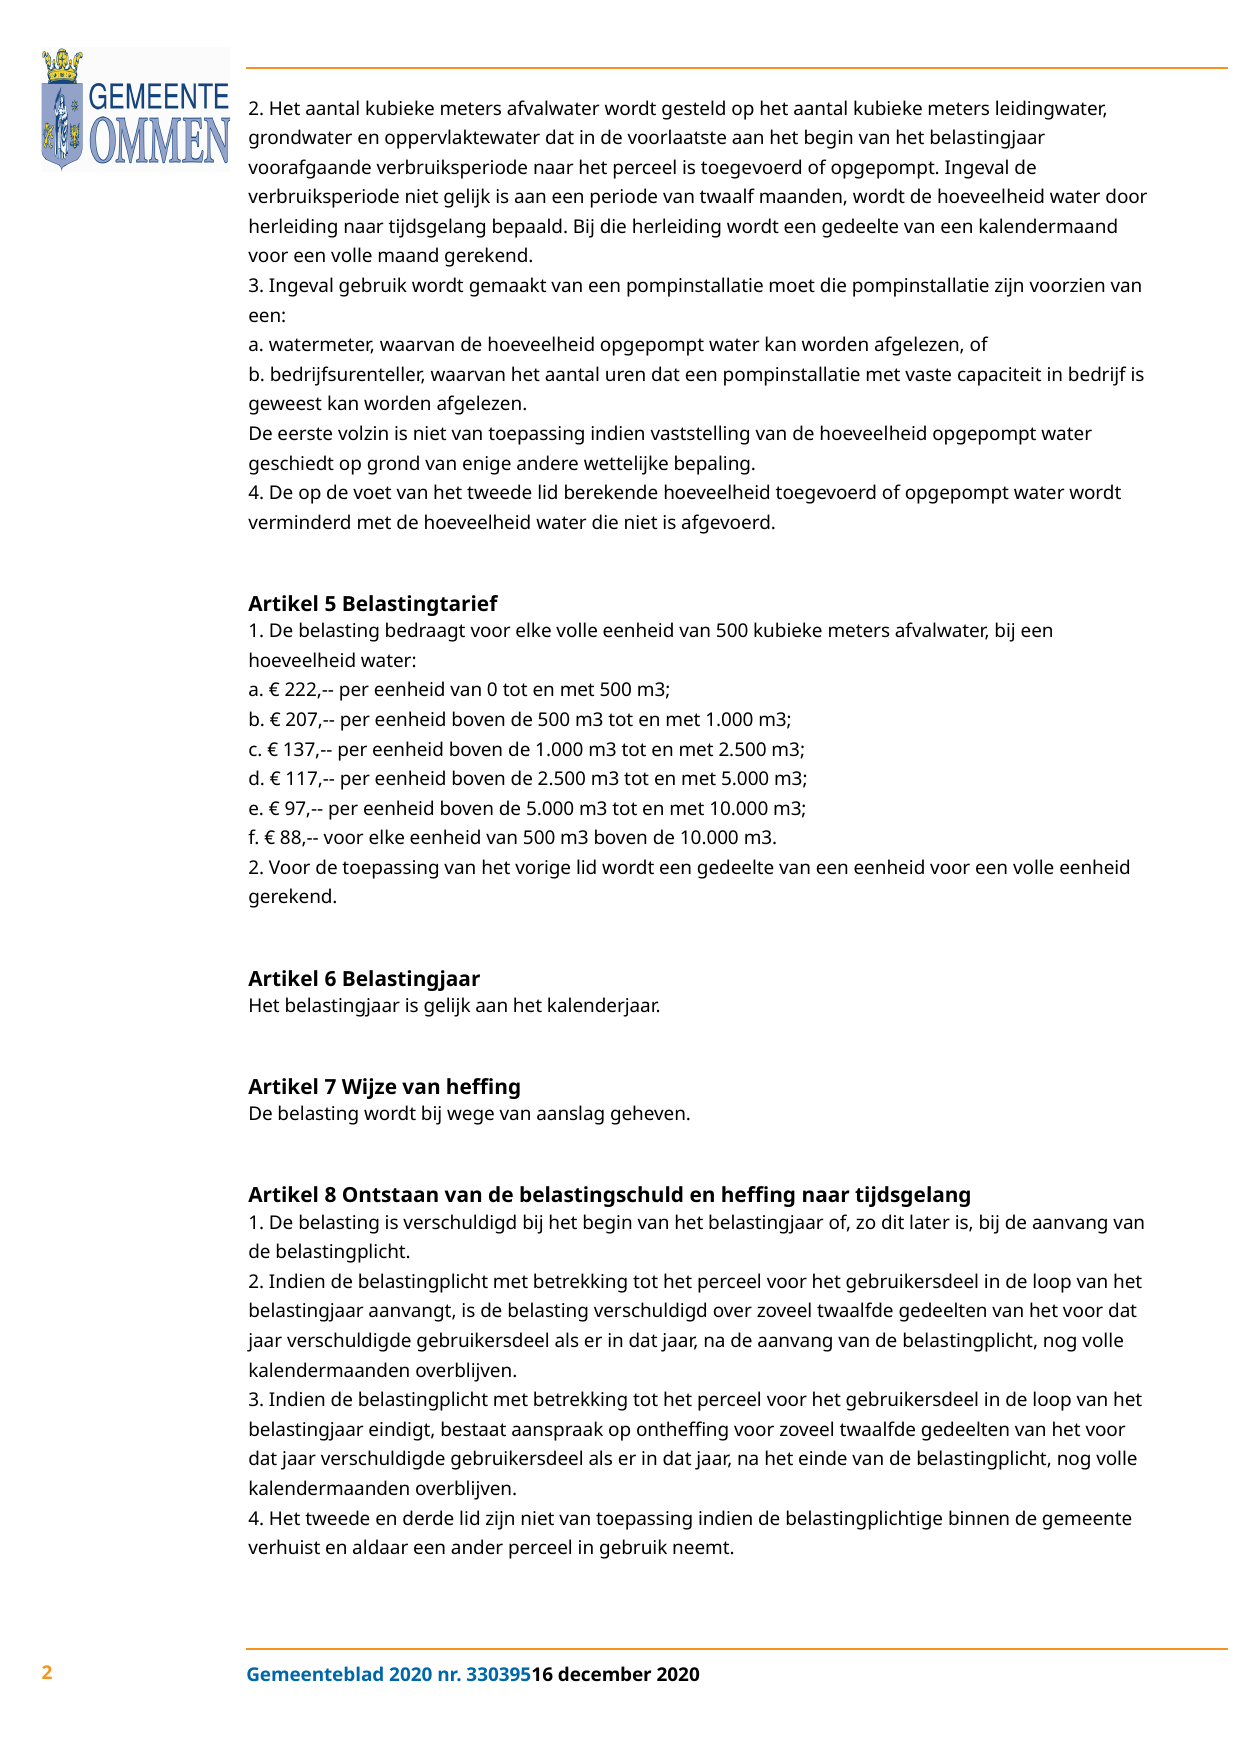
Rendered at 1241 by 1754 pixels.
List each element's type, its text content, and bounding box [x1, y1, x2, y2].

text 4. Het tweede en derde lid zijn niet van toepassing indien de belas­ting­plichtige binnen de gemeente verhuist en aldaar een ander perceel in gebruik neemt. [248, 1505, 1152, 1560]
text 2. Indien de belastingplicht met betrekking tot het perceel voor het gebruikersdeel in de loop van het belastingjaar aanvangt, is de belasting ver­schul­digd over zoveel twaalf­de gedeelten van het voor dat jaar verschuldigde gebruikersdeel als er in dat jaar, na de aanvang van de belas­tingplicht, nog volle kalendermaanden over­blij­ven. [248, 1268, 1152, 1383]
text c. € 137,-- per eenheid boven de 1.000 m3 tot en met 2.500 m3; [248, 736, 1152, 761]
text 1. De belasting bedraagt voor elke volle eenheid van 500 kubieke meters afvalwater, bij een hoeveelheid water: [248, 617, 1152, 673]
text De eerste volzin is niet van toepassing indien vaststelling van de hoeveel­heid opgepompt water geschiedt op grond van enige andere wette­lijke bepaling. [248, 420, 1152, 476]
text a. watermeter, waarvan de hoeveelheid opgepompt water kan worden afgelezen, of [248, 331, 1152, 357]
text b. bedrijfsurenteller, waarvan het aantal uren dat een pompin­stalla­tie met vaste capaciteit in bedrijf is geweest kan worden afge­lezen. [248, 361, 1152, 416]
text 3. Ingeval gebruik wordt gemaakt van een pompinstallatie moet die pompinstallatie zijn voorzien van een: [248, 272, 1152, 328]
text Artikel 5 Belastingtarief [248, 589, 1152, 617]
text Artikel 7 Wijze van heffing [248, 1072, 1152, 1101]
text 1. De belasting is verschuldigd bij het begin van het belastingjaar of, zo dit later is, bij de aan­vang van de belastingplicht. [248, 1209, 1152, 1264]
text Artikel 8 Ontstaan van de belastingschuld en heffing naar tijdsgelang [248, 1181, 1152, 1209]
text f. € 88,-- voor elke eenheid van 500 m3 boven de 10.000 m3. [248, 824, 1152, 850]
text 2. Het aantal kubieke meters afvalwater wordt gesteld op het aantal kubieke meters leidingwater, grondwater en oppervlaktewater dat in de voorlaatste aan het begin van het belas­ting­jaar voorafgaande verbruikspe­riode naar het perceel is toege­voerd of opgepompt. Ingeval de verbruikspe­riode niet gelijk is aan een perio­de van twaalf maanden, wordt de hoeveel­heid water door herleiding naar tijdsgelang bepaald. Bij die herleiding wordt een gedeelte van een kalendermaand voor een volle maand gerekend. [248, 95, 1152, 268]
text 2. Voor de toepassing van het vorige lid wordt een gedeelte van een eenheid voor een volle eenheid gerekend. [248, 854, 1152, 909]
text b. € 207,-- per eenheid boven de 500 m3 tot en met 1.000 m3; [248, 706, 1152, 732]
text De belasting wordt bij wege van aanslag geheven. [248, 1101, 1152, 1126]
text d. € 117,-- per eenheid boven de 2.500 m3 tot en met 5.000 m3; [248, 765, 1152, 791]
text Artikel 6 Belastingjaar [248, 964, 1152, 992]
text 4. De op de voet van het tweede lid berekende hoeveelheid toegevoerd of opgepompt water wordt verminderd met de hoeveelheid water die niet is afgevoerd. [248, 479, 1152, 535]
text Het belastingjaar is gelijk aan het kalenderjaar. [248, 992, 1152, 1018]
text e. € 97,-- per eenheid boven de 5.000 m3 tot en met 10.000 m3; [248, 795, 1152, 821]
text 3. Indien de belastingplicht met betrekking tot het perceel voor het gebruikersdeel in de loop van het belastingjaar eindigt, bestaat aanspraak op ontheffing voor zoveel twaalfde gedeelten van het voor dat jaar ver­schul­digde gebruikersdeel als er in dat jaar, na het einde van de belas­ting­plicht, nog volle kalen­der­maanden overblijven. [248, 1386, 1152, 1501]
picture [41, 47, 231, 172]
text a. € 222,-- per eenheid van 0 tot en met 500 m3; [248, 677, 1152, 702]
